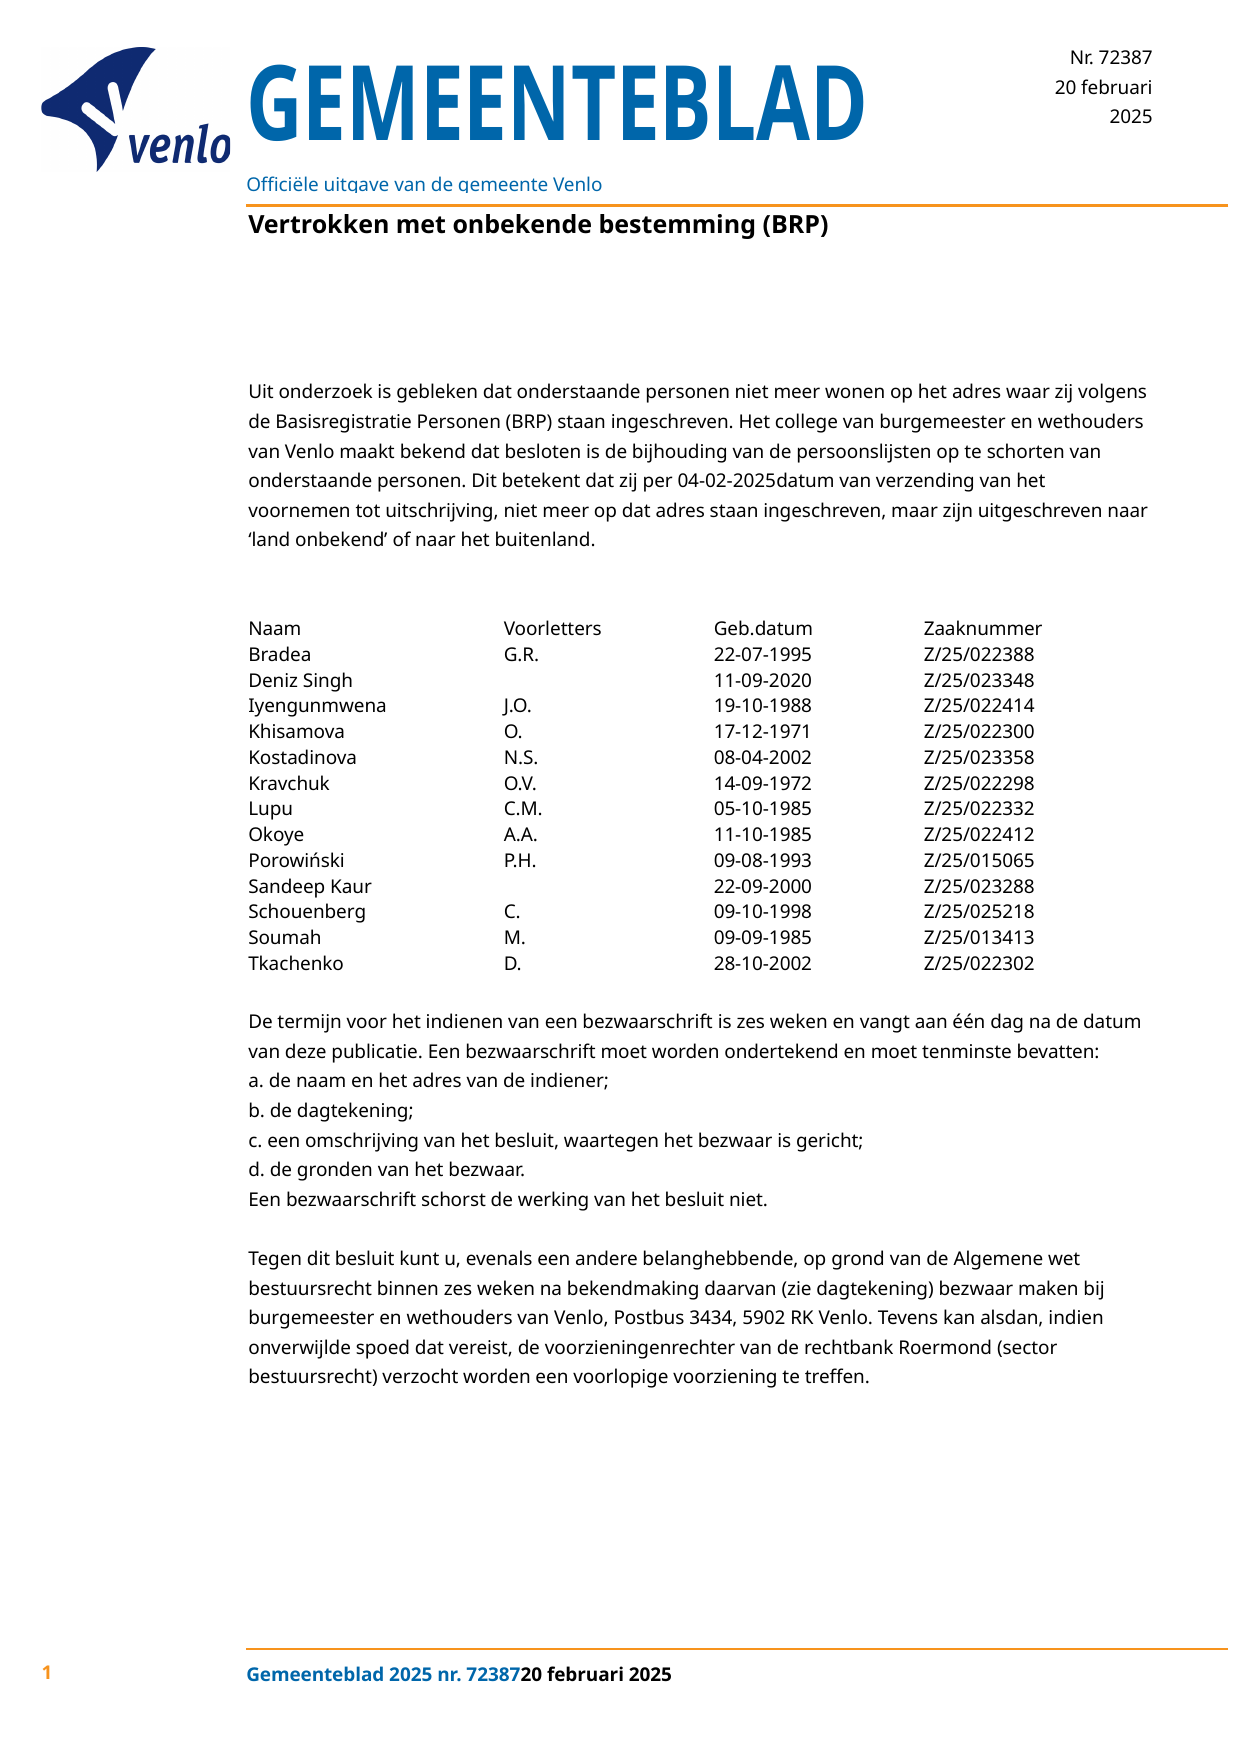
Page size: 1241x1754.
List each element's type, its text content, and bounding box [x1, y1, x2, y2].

text c. een omschrijving van het besluit, waartegen het bezwaar is gericht; [248, 1127, 1152, 1153]
table_cell Z/25/025218 [924, 899, 1152, 924]
table_cell Tkachenko [248, 950, 503, 976]
table_cell 19-10-1988 [714, 693, 923, 718]
table_cell Z/25/022414 [924, 693, 1152, 718]
table_cell Z/25/022332 [924, 796, 1152, 821]
table_cell Z/25/022298 [924, 770, 1152, 796]
text Vertrokken met onbekende bestemming (BRP) [248, 207, 1152, 241]
table_cell 22-09-2000 [714, 873, 923, 898]
table_cell D. [504, 950, 713, 976]
table_cell 09-10-1998 [714, 899, 923, 924]
text a. de naam en het adres van de indiener; [248, 1068, 1152, 1093]
table_cell Z/25/022412 [924, 821, 1152, 847]
text b. de dagtekening; [248, 1097, 1152, 1123]
table_cell Schouenberg [248, 899, 503, 924]
table_cell 14-09-1972 [714, 770, 923, 796]
table_cell Deniz Singh [248, 667, 503, 693]
table_cell Lupu [248, 796, 503, 821]
table_cell 17-12-1971 [714, 719, 923, 744]
table_cell P.H. [504, 847, 713, 873]
table_cell Khisamova [248, 719, 503, 744]
table_cell Iyengunmwena [248, 693, 503, 718]
table_cell 05-10-1985 [714, 796, 923, 821]
table_cell G.R. [504, 641, 713, 667]
text Een bezwaarschrift schorst de werking van het besluit niet. [248, 1186, 1152, 1212]
table_cell 09-08-1993 [714, 847, 923, 873]
table_cell [504, 873, 713, 898]
table_cell C.M. [504, 796, 713, 821]
table_cell N.S. [504, 744, 713, 770]
text Tegen dit besluit kunt u, evenals een andere belanghebbende, op grond van de Algemene wet bestuursrecht binnen zes weken na bekendmaking daarvan (zie dagtekening) bezwaar maken bij burgemeester en wethouders van Venlo, Postbus 3434, 5902 RK Venlo. Tevens kan alsdan, indien onverwijlde spoed dat vereist, de voorzieningenrechter van de rechtbank Roermond (sector bestuursrecht) verzocht worden een voorlopige voorziening te treffen. [248, 1245, 1152, 1389]
table_cell Z/25/023348 [924, 667, 1152, 693]
table_header Zaaknummer [924, 616, 1152, 641]
table_cell 08-04-2002 [714, 744, 923, 770]
table_header Naam [248, 616, 503, 641]
table_cell 22-07-1995 [714, 641, 923, 667]
text De termijn voor het indienen van een bezwaarschrift is zes weken en vangt aan één dag na de datum van deze publicatie. Een bezwaarschrift moet worden ondertekend en moet tenminste bevatten: [248, 1008, 1152, 1064]
table_cell Z/25/015065 [924, 847, 1152, 873]
table_cell Z/25/022388 [924, 641, 1152, 667]
picture [41, 47, 231, 172]
table_cell C. [504, 899, 713, 924]
table_cell 11-10-1985 [714, 821, 923, 847]
table_cell Kostadinova [248, 744, 503, 770]
table_cell Z/25/022302 [924, 950, 1152, 976]
table_cell Kravchuk [248, 770, 503, 796]
table_cell 28-10-2002 [714, 950, 923, 976]
table_cell Z/25/023358 [924, 744, 1152, 770]
table_cell [504, 667, 713, 693]
table_cell J.O. [504, 693, 713, 718]
table_cell Z/25/023288 [924, 873, 1152, 898]
table_cell Porowiński [248, 847, 503, 873]
table_cell Okoye [248, 821, 503, 847]
table_cell Sandeep Kaur [248, 873, 503, 898]
table_cell O. [504, 719, 713, 744]
table_cell Bradea [248, 641, 503, 667]
table_cell 09-09-1985 [714, 924, 923, 950]
table_header Voorletters [504, 616, 713, 641]
table_cell M. [504, 924, 713, 950]
text Uit onderzoek is gebleken dat onderstaande personen niet meer wonen op het adres waar zij volgens de Basisregistratie Personen (BRP) staan ingeschreven. Het college van burgemeester en wethouders van Venlo maakt bekend dat besloten is de bijhouding van de persoonslijsten op te schorten van onderstaande personen. Dit betekent dat zij per 04-02-2025datum van verzending van het voornemen tot uitschrijving, niet meer op dat adres staan ingeschreven, maar zijn uitgeschreven naar ‘land onbekend’ of naar het buitenland. [248, 379, 1152, 552]
table_cell Soumah [248, 924, 503, 950]
table_header Geb.datum [714, 616, 923, 641]
table_cell 11-09-2020 [714, 667, 923, 693]
text d. de gronden van het bezwaar. [248, 1156, 1152, 1182]
table_cell O.V. [504, 770, 713, 796]
table_cell Z/25/022300 [924, 719, 1152, 744]
table_cell A.A. [504, 821, 713, 847]
table_cell Z/25/013413 [924, 924, 1152, 950]
